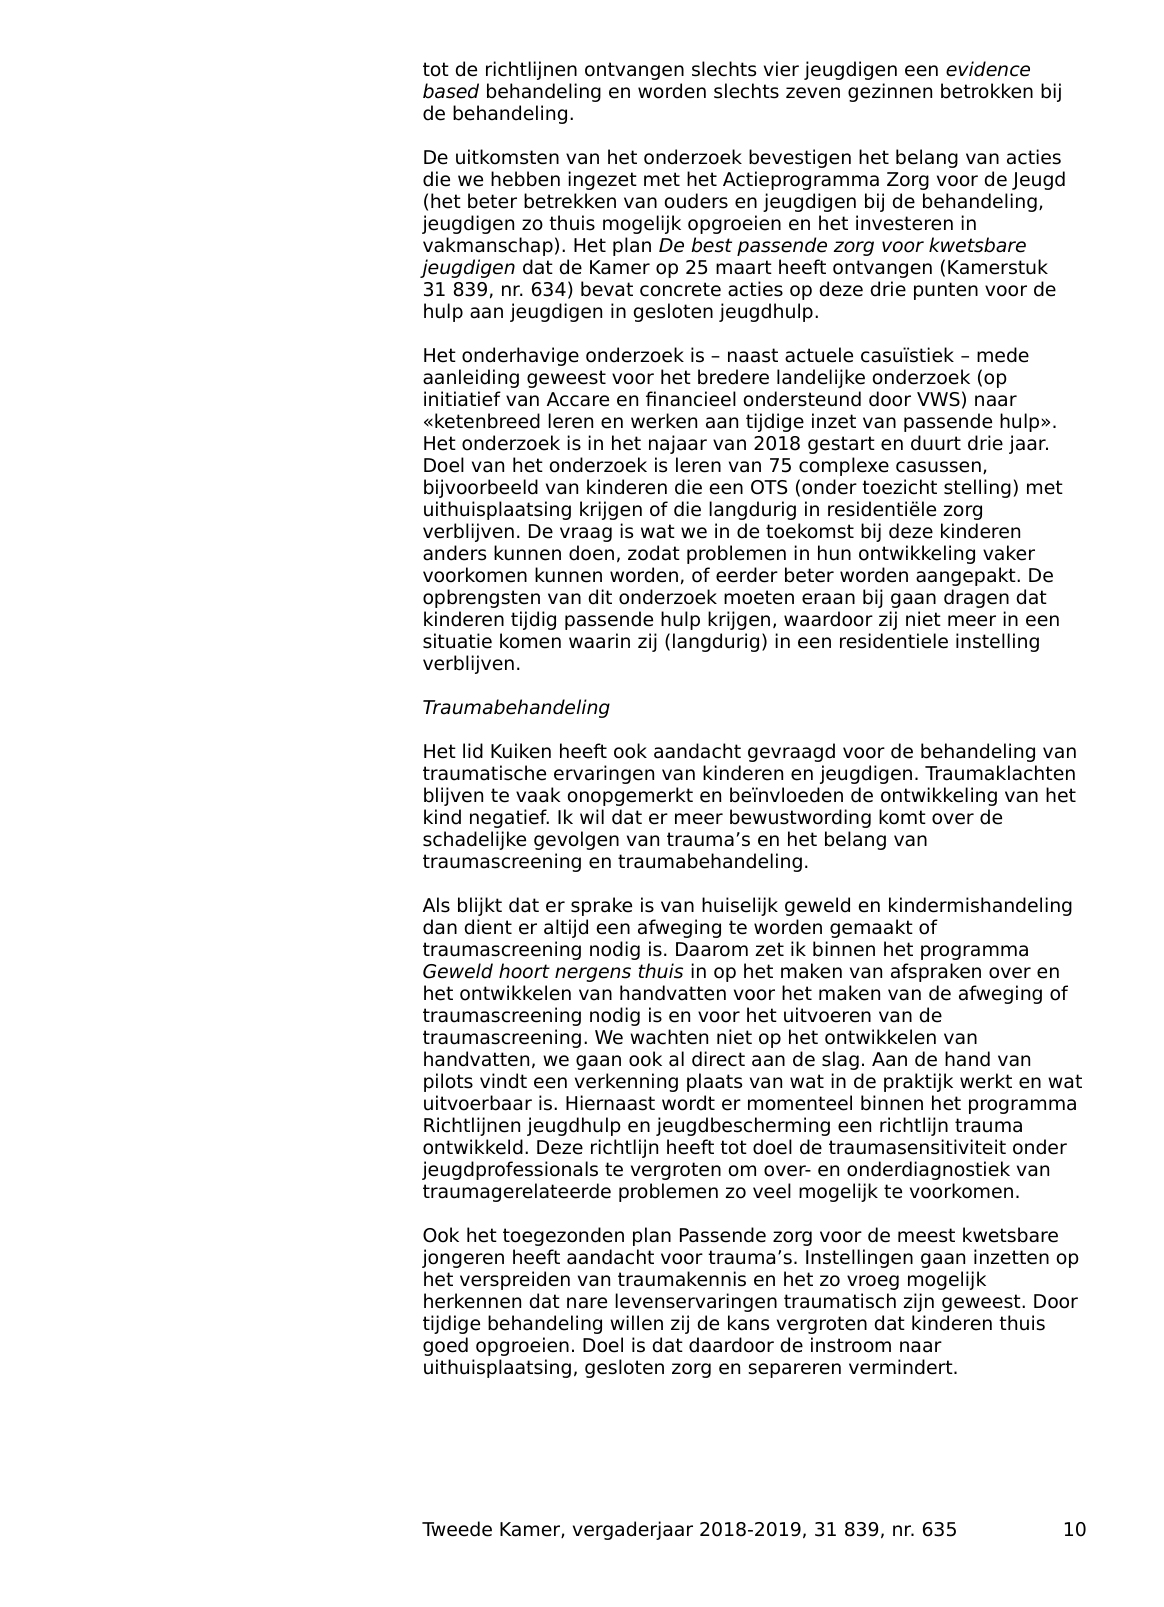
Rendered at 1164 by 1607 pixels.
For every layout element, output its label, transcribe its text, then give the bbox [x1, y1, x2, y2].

subtitle Traumabehandeling [422, 697, 1087, 719]
text Ook het toegezonden plan Passende zorg voor de meest kwetsbare jongeren heeft aandacht voor trauma’s. Instellingen gaan inzetten op het verspreiden van traumakennis en het zo vroeg mogelijk herkennen dat nare levenservaringen traumatisch zijn geweest. Door tijdige behandeling willen zij de kans vergroten dat kinderen thuis goed opgroeien. Doel is dat daardoor de instroom naar uithuisplaatsing, gesloten zorg en separeren vermindert. [422, 1225, 1087, 1379]
text Als blijkt dat er sprake is van huiselijk geweld en kindermishandeling dan dient er altijd een afweging te worden gemaakt of traumascreening nodig is. Daarom zet ik binnen het programma Geweld hoort nergens thuis in op het maken van afspraken over en het ontwikkelen van handvatten voor het maken van de afweging of traumascreening nodig is en voor het uitvoeren van de traumascreening. We wachten niet op het ontwikkelen van handvatten, we gaan ook al direct aan de slag. Aan de hand van pilots vindt een verkenning plaats van wat in de praktijk werkt en wat uitvoerbaar is. Hiernaast wordt er momenteel binnen het programma Richtlijnen jeugdhulp en jeugdbescherming een richtlijn trauma ontwikkeld. Deze richtlijn heeft tot doel de traumasensitiviteit onder jeugdprofessionals te vergroten om over- en onderdiagnostiek van traumagerelateerde problemen zo veel mogelijk te voorkomen. [422, 895, 1087, 1203]
text Het onderhavige onderzoek is – naast actuele casuïstiek – mede aanleiding geweest voor het bredere landelijke onderzoek (op initiatief van Accare en financieel ondersteund door VWS) naar «ketenbreed leren en werken aan tijdige inzet van passende hulp». Het onderzoek is in het najaar van 2018 gestart en duurt drie jaar. Doel van het onderzoek is leren van 75 complexe casussen, bijvoorbeeld van kinderen die een OTS (onder toezicht stelling) met uithuisplaatsing krijgen of die langdurig in residentiële zorg verblijven. De vraag is wat we in de toekomst bij deze kinderen anders kunnen doen, zodat problemen in hun ontwikkeling vaker voorkomen kunnen worden, of eerder beter worden aangepakt. De opbrengsten van dit onderzoek moeten eraan bij gaan dragen dat kinderen tijdig passende hulp krijgen, waardoor zij niet meer in een situatie komen waarin zij (langdurig) in een residentiele instelling verblijven. [422, 345, 1087, 675]
text tot de richtlijnen ontvangen slechts vier jeugdigen een evidence based behandeling en worden slechts zeven gezinnen betrokken bij de behandeling. [422, 59, 1087, 125]
text Het lid Kuiken heeft ook aandacht gevraagd voor de behandeling van traumatische ervaringen van kinderen en jeugdigen. Traumaklachten blijven te vaak onopgemerkt en beïnvloeden de ontwikkeling van het kind negatief. Ik wil dat er meer bewustwording komt over de schadelijke gevolgen van trauma’s en het belang van traumascreening en traumabehandeling. [422, 741, 1087, 873]
text De uitkomsten van het onderzoek bevestigen het belang van acties die we hebben ingezet met het Actieprogramma Zorg voor de Jeugd (het beter betrekken van ouders en jeugdigen bij de behandeling, jeugdigen zo thuis mogelijk opgroeien en het investeren in vakmanschap). Het plan De best passende zorg voor kwetsbare jeugdigen dat de Kamer op 25 maart heeft ontvangen (Kamerstuk 31 839, nr. 634) bevat concrete acties op deze drie punten voor de hulp aan jeugdigen in gesloten jeugdhulp. [422, 147, 1087, 323]
